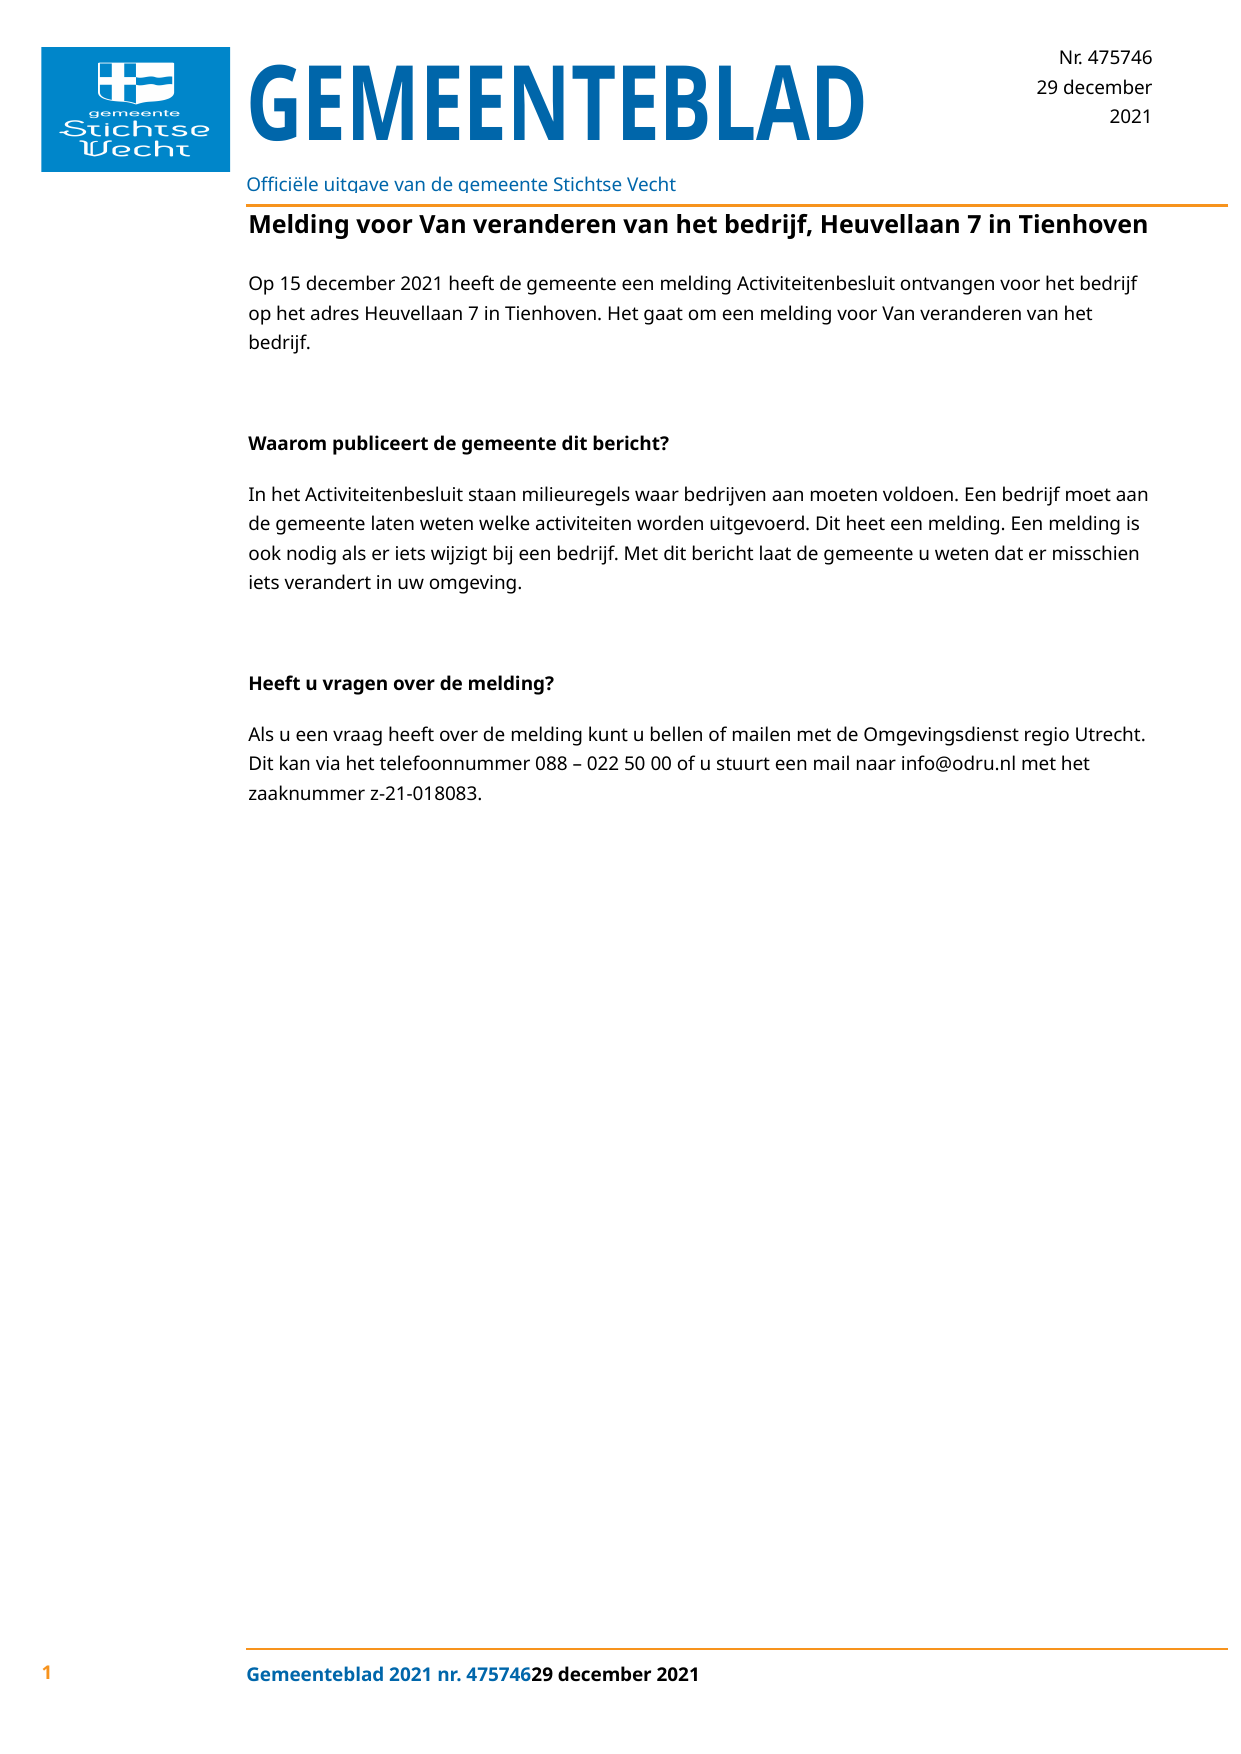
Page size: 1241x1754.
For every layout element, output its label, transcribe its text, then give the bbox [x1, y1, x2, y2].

text Waarom publiceert de gemeente dit bericht? [248, 430, 1152, 456]
picture [137, 63, 174, 103]
text In het Activiteitenbesluit staan milieuregels waar bedrijven aan moeten voldoen. Een bedrijf moet aan de gemeente laten weten welke activiteiten worden uitgevoerd. Dit heet een melding. Een melding is ook nodig als er iets wijzigt bij een bedrijf. Met dit bericht laat de gemeente u weten dat er misschien iets verandert in uw omgeving. [248, 481, 1152, 595]
text Als u een vraag heeft over de melding kunt u bellen of mailen met de Omgevingsdienst regio Utrecht. Dit kan via het telefoonnummer 088 – 022 50 00 of u stuurt een mail naar info@odru.nl met het zaaknummer z-21-018083. [248, 721, 1152, 806]
text Op 15 december 2021 heeft de gemeente een melding Activiteitenbesluit ontvangen voor het bedrijf op het adres Heuvellaan 7 in Tienhoven. Het gaat om een melding voor Van veranderen van het bedrijf. [248, 270, 1152, 355]
picture [99, 63, 135, 101]
text Melding voor Van veranderen van het bedrijf, Heuvellaan 7 in Tienhoven [248, 207, 1152, 241]
text Heeft u vragen over de melding? [248, 670, 1152, 696]
